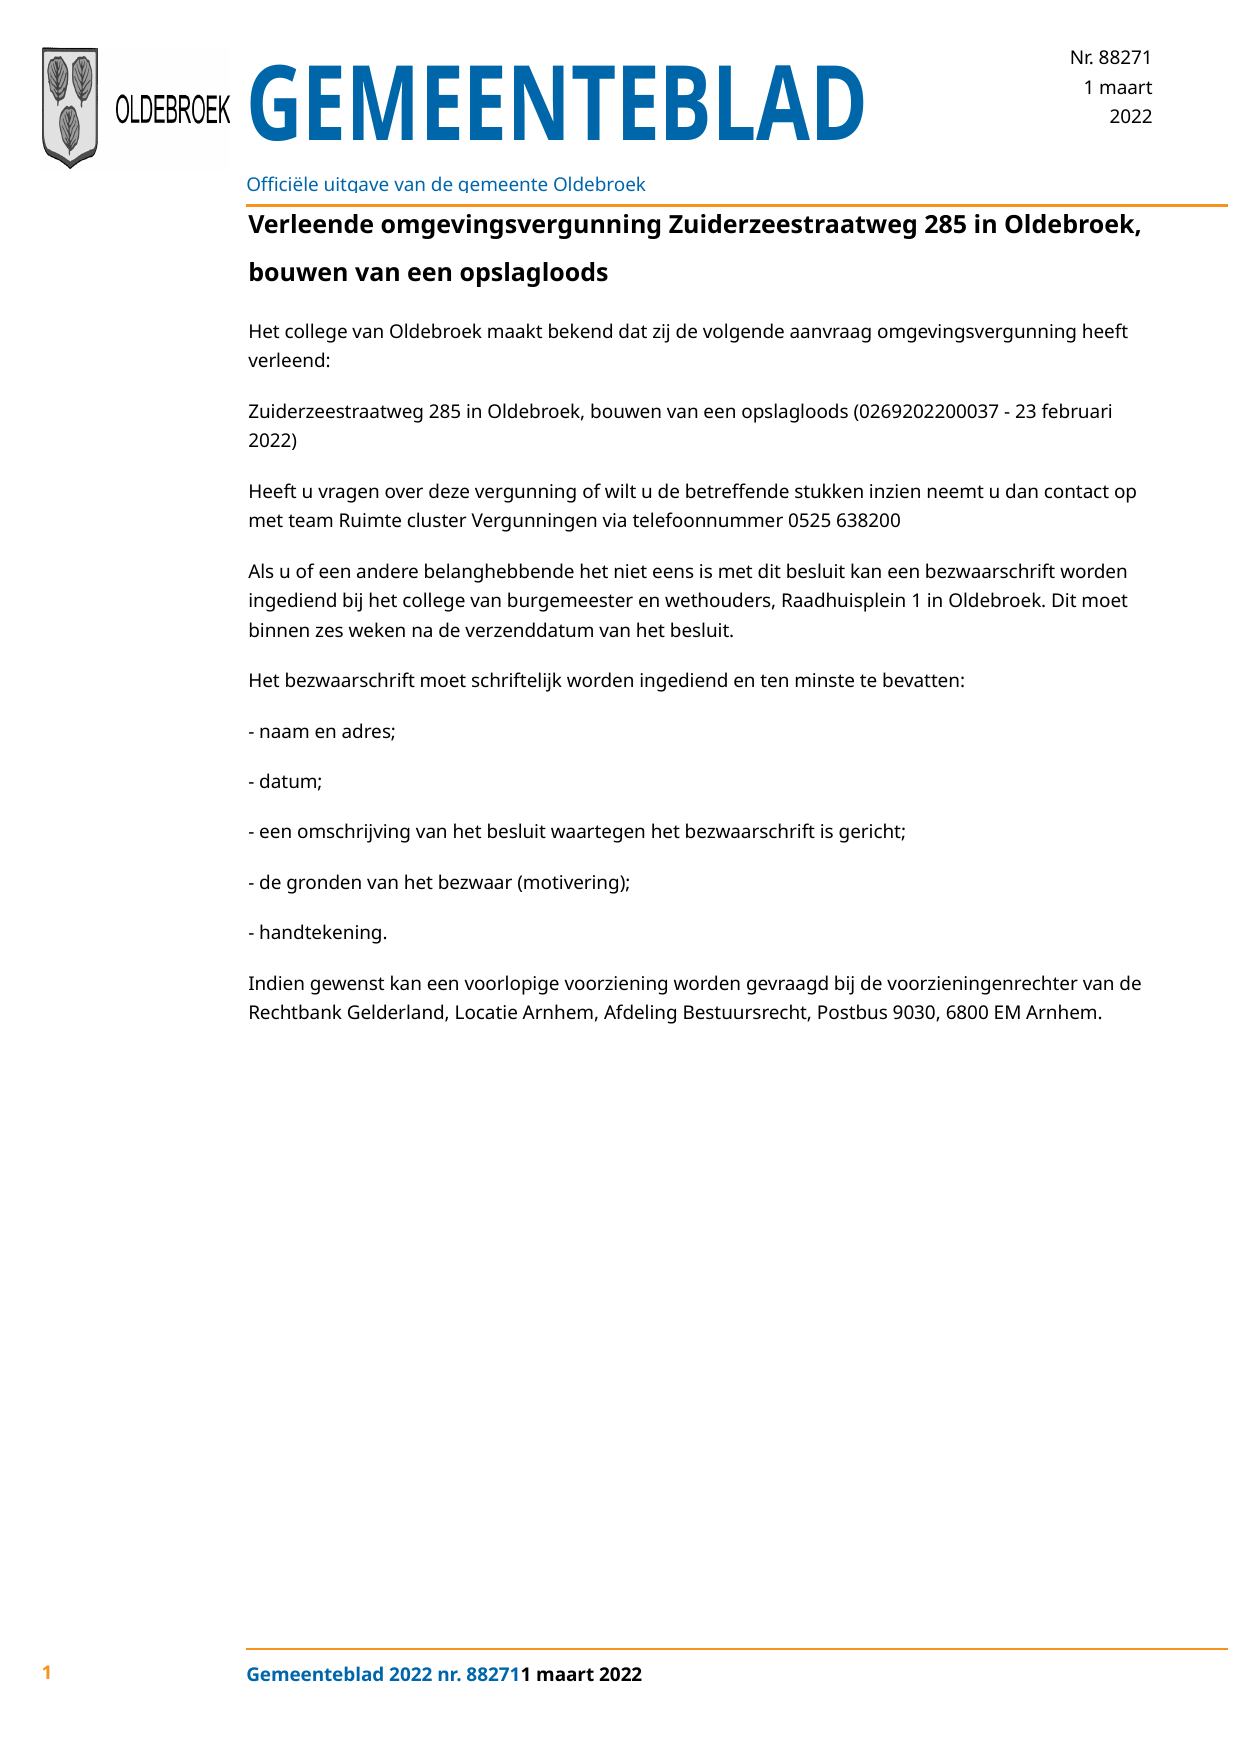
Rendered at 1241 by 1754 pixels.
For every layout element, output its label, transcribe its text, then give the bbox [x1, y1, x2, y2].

picture [41, 47, 231, 172]
text Het bezwaarschrift moet schriftelijk worden ingediend en ten minste te bevatten: [248, 667, 1152, 693]
text Als u of een andere belanghebbende het niet eens is met dit besluit kan een bezwaarschrift worden ingediend bij het college van burgemeester en wethouders, Raadhuisplein 1 in Oldebroek. Dit moet binnen zes weken na de verzenddatum van het besluit. [248, 558, 1152, 643]
text - datum; [248, 768, 1152, 794]
text - een omschrijving van het besluit waartegen het bezwaarschrift is gericht; [248, 819, 1152, 844]
text Indien gewenst kan een voorlopige voorziening worden gevraagd bij de voorzieningenrechter van de Rechtbank Gelderland, Locatie Arnhem, Afdeling Bestuursrecht, Postbus 9030, 6800 EM Arnhem. [248, 970, 1152, 1025]
text - naam en adres; [248, 718, 1152, 744]
text Zuiderzeestraatweg 285 in Oldebroek, bouwen van een opslagloods (0269202200037 - 23 februari 2022) [248, 398, 1152, 453]
text Heeft u vragen over deze vergunning of wilt u de betreffende stukken inzien neemt u dan contact op met team Ruimte cluster Vergunningen via telefoonnummer 0525 638200 [248, 478, 1152, 533]
text - handtekening. [248, 919, 1152, 945]
text Verleende omgevingsvergunning Zuiderzeestraatweg 285 in Oldebroek, bouwen van een opslagloods [248, 207, 1152, 288]
text Het college van Oldebroek maakt bekend dat zij de volgende aanvraag omgevingsvergunning heeft verleend: [248, 318, 1152, 373]
text - de gronden van het bezwaar (motivering); [248, 869, 1152, 895]
